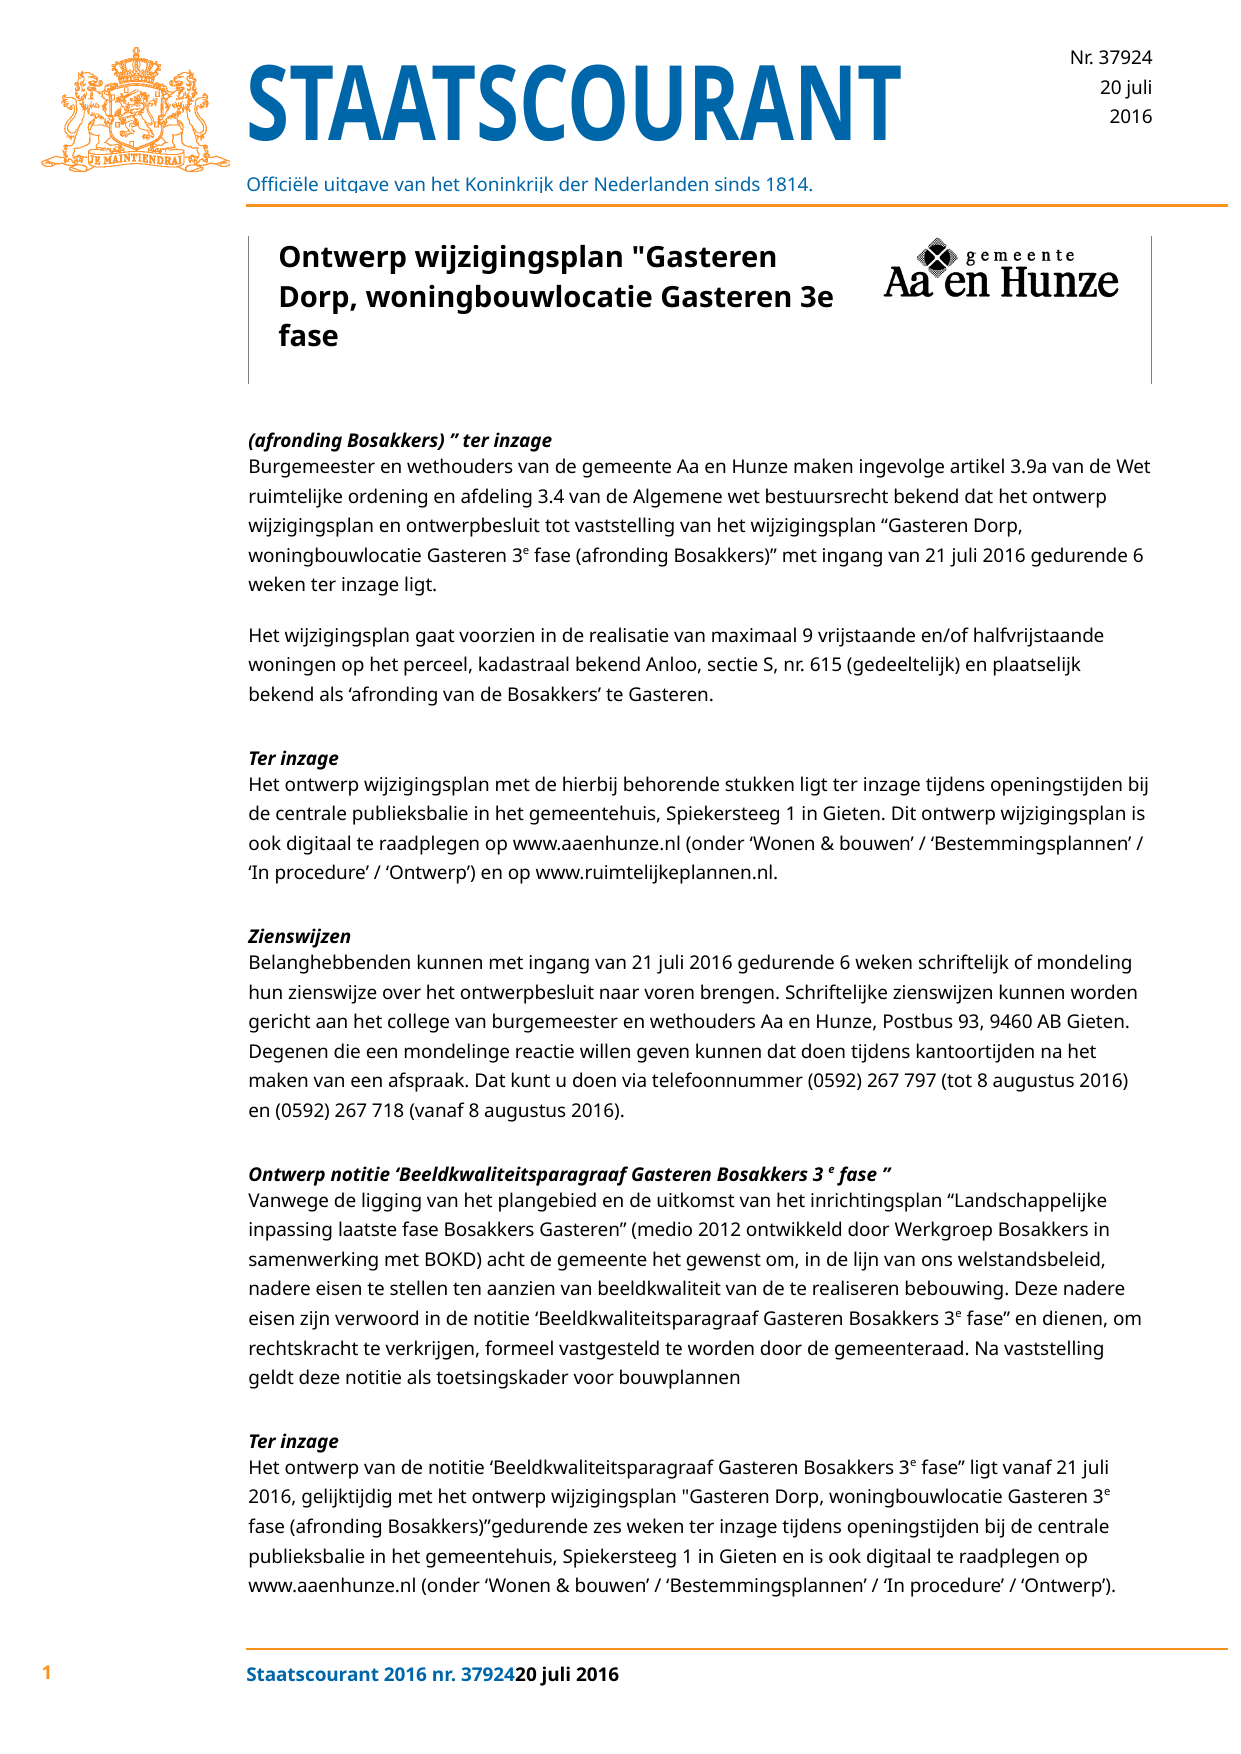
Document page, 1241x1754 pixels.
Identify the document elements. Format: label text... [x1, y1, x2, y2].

picture [882, 236, 1119, 298]
text Ontwerp notitie ‘Beeldkwaliteitsparagraaf Gasteren Bosakkers 3 e fase ” [248, 1161, 1152, 1187]
text Belanghebbenden kunnen met ingang van 21 juli 2016 gedurende 6 weken schriftelijk of mondeling hun zienswijze over het ontwerpbesluit naar voren brengen. Schriftelijke zienswijzen kunnen worden gericht aan het college van burgemeester en wethouders Aa en Hunze, Postbus 93, 9460 AB Gieten. Degenen die een mondelinge reactie willen geven kunnen dat doen tijdens kantoortijden na het maken van een afspraak. Dat kunt u doen via telefoonnummer (0592) 267 797 (tot 8 augustus 2016) en (0592) 267 718 (vanaf 8 augustus 2016). [248, 949, 1152, 1123]
text Het ontwerp wijzigingsplan met de hierbij behorende stukken ligt ter inzage tijdens openingstijden bij de centrale publieksbalie in het gemeentehuis, Spiekersteeg 1 in Gieten. Dit ontwerp wijzigingsplan is ook digitaal te raadplegen op www.aaenhunze.nl (onder ‘Wonen & bouwen’ / ‘Bestemmingsplannen’ / ‘In procedure’ / ‘Ontwerp’) en op www.ruimtelijkeplannen.nl. [248, 771, 1152, 885]
table_header [850, 236, 1151, 384]
text Vanwege de ligging van het plangebied en de uitkomst van het inrichtingsplan “Landschappelijke inpassing laatste fase Bosakkers Gasteren” (medio 2012 ontwikkeld door Werkgroep Bosakkers in samenwerking met BOKD) acht de gemeente het gewenst om, in de lijn van ons welstandsbeleid, nadere eisen te stellen ten aanzien van beeldkwaliteit van de te realiseren bebouwing. Deze nadere eisen zijn verwoord in de notitie ‘Beeldkwaliteitsparagraaf Gasteren Bosakkers 3e fase” en dienen, om rechtskracht te verkrijgen, formeel vastgesteld te worden door de gemeenteraad. Na vaststelling geldt deze notitie als toetsingskader voor bouwplannen [248, 1187, 1152, 1390]
text Ter inzage [248, 745, 1152, 771]
table_header Ontwerp wijzigingsplan "Gasteren Dorp, woningbouwlocatie Gasteren 3e fase [249, 236, 850, 384]
text Ter inzage [248, 1428, 1152, 1454]
text Het ontwerp van de notitie ‘Beeldkwaliteitsparagraaf Gasteren Bosakkers 3e fase” ligt vanaf 21 juli 2016, gelijktijdig met het ontwerp wijzigingsplan "Gasteren Dorp, woningbouwlocatie Gasteren 3e fase (afronding Bosakkers)”gedurende zes weken ter inzage tijdens openingstijden bij de centrale publieksbalie in het gemeentehuis, Spiekersteeg 1 in Gieten en is ook digitaal te raadplegen op www.aaenhunze.nl (onder ‘Wonen & bouwen’ / ‘Bestemmingsplannen’ / ‘In procedure’ / ‘Ontwerp’). [248, 1454, 1152, 1598]
text Het wijzigingsplan gaat voorzien in de realisatie van maximaal 9 vrijstaande en/of halfvrijstaande woningen op het perceel, kadastraal bekend Anloo, sectie S, nr. 615 (gedeeltelijk) en plaatselijk bekend als ‘afronding van de Bosakkers’ te Gasteren. [248, 622, 1152, 707]
picture [41, 47, 231, 172]
text Zienswijzen [248, 923, 1152, 949]
text (afronding Bosakkers) ” ter inzage [248, 427, 1152, 453]
text Burgemeester en wethouders van de gemeente Aa en Hunze maken ingevolge artikel 3.9a van de Wet ruimtelijke ordening en afdeling 3.4 van de Algemene wet bestuursrecht bekend dat het ontwerp wijzigingsplan en ontwerpbesluit tot vaststelling van het wijzigingsplan “Gasteren Dorp, woningbouwlocatie Gasteren 3e fase (afronding Bosakkers)” met ingang van 21 juli 2016 gedurende 6 weken ter inzage ligt. [248, 453, 1152, 597]
